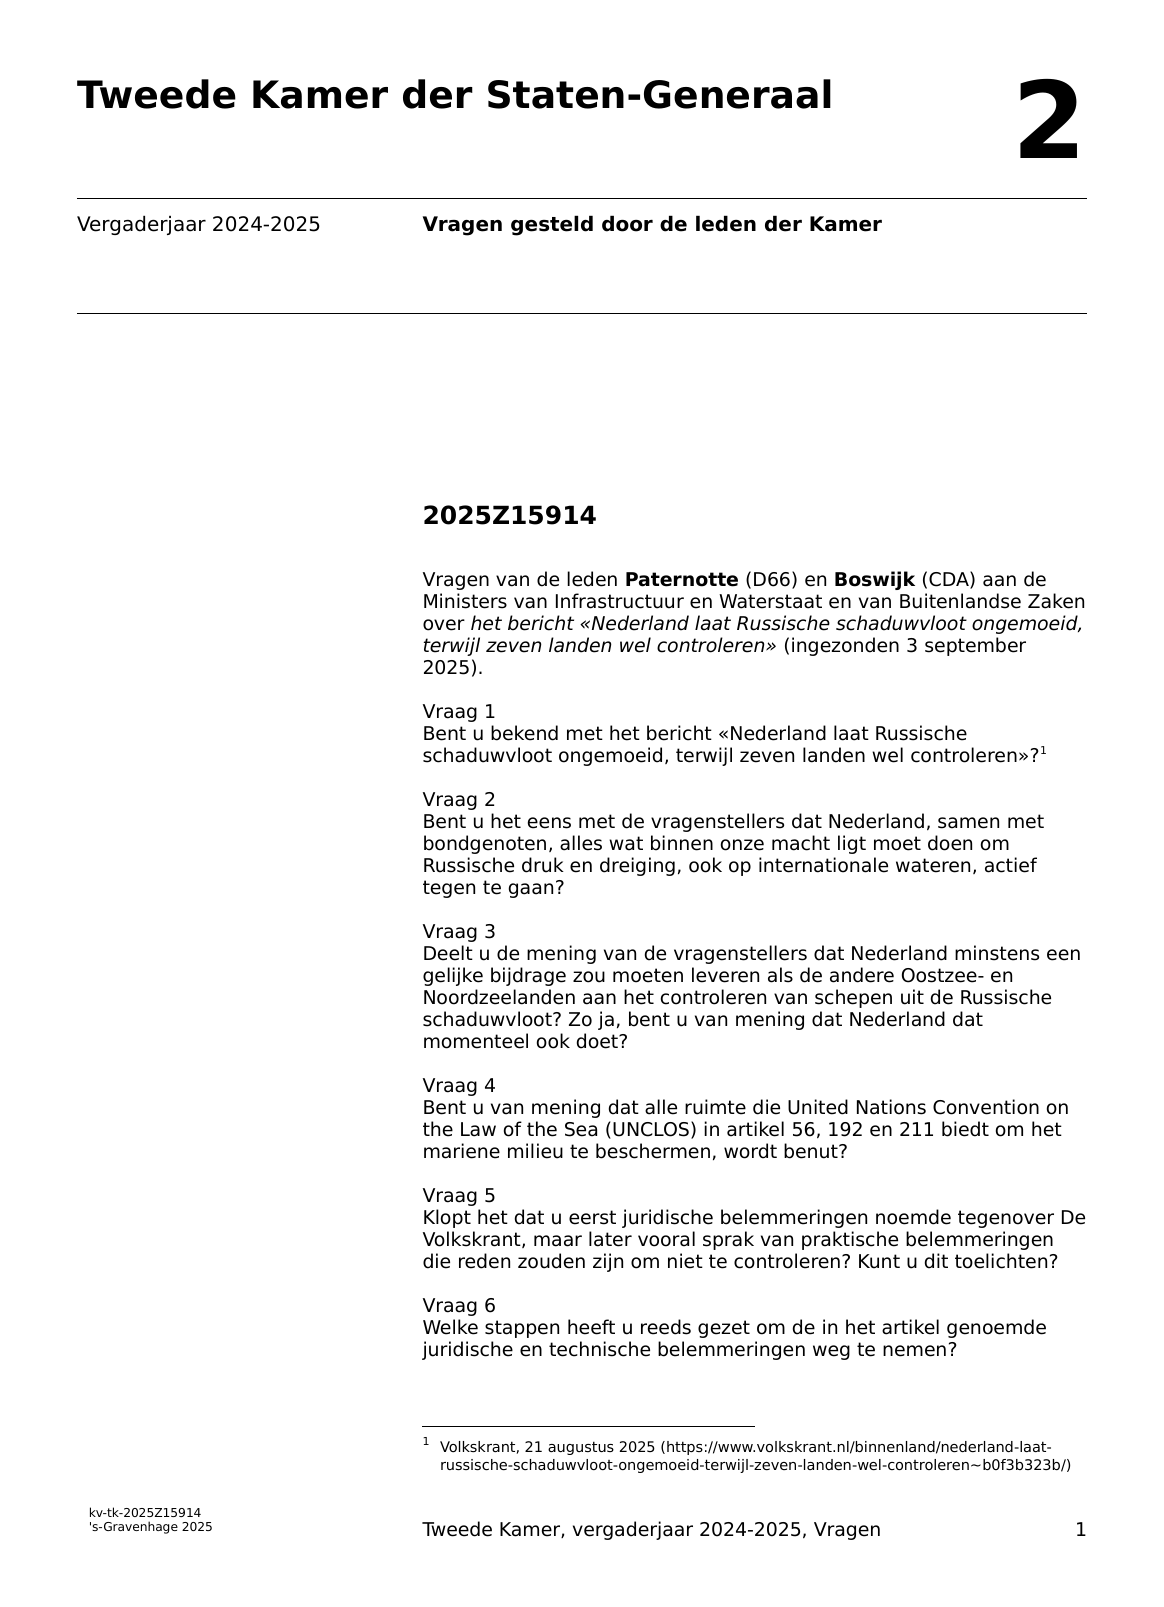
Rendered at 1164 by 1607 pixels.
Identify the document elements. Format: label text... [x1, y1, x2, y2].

text 's-Gravenhage 2025 [88, 1520, 323, 1534]
text Deelt u de mening van de vragenstellers dat Nederland minstens een gelijke bijdrage zou moeten leveren als de andere Oostzee- en Noordzeelanden aan het controleren van schepen uit de Russische schaduwvloot? Zo ja, bent u van mening dat Nederland dat momenteel ook doet? [422, 943, 1087, 1053]
text Vraag 6 [422, 1295, 1087, 1317]
text Vraag 3 [422, 921, 1087, 943]
text Vraag 1 [422, 701, 1087, 723]
text Bent u het eens met de vragenstellers dat Nederland, samen met bondgenoten, alles wat binnen onze macht ligt moet doen om Russische druk en dreiging, ook op internationale wateren, actief tegen te gaan? [422, 811, 1087, 899]
text Welke stappen heeft u reeds gezet om de in het artikel genoemde juridische en technische belemmeringen weg te nemen? [422, 1317, 1087, 1361]
text Volkskrant, 21 augustus 2025 (https://www.volkskrant.nl/binnenland/nederland-laat-russische-schaduwvloot-ongemoeid-terwijl-zeven-landen-wel-controleren~b0f3b323b/) [422, 1435, 1087, 1474]
table_cell Vergaderjaar 2024-2025 [77, 199, 422, 313]
text kv-tk-2025Z15914 [88, 1506, 323, 1520]
text Vraag 4 [422, 1075, 1087, 1097]
text Vragen van de leden Paternotte (D66) en Boswijk (CDA) aan de Ministers van Infrastructuur en Waterstaat en van Buitenlandse Zaken over het bericht «Nederland laat Russische schaduwvloot ongemoeid, terwijl zeven landen wel controleren» (ingezonden 3 september 2025). [422, 569, 1087, 679]
text Klopt het dat u eerst juridische belemmeringen noemde tegenover De Volkskrant, maar later vooral sprak van praktische belemmeringen die reden zouden zijn om niet te controleren? Kunt u dit toelichten? [422, 1207, 1087, 1273]
table_header 2 [886, 59, 1087, 198]
text 2025Z15914 [422, 501, 1087, 531]
table_header Tweede Kamer der Staten-Generaal [77, 59, 886, 198]
text Bent u bekend met het bericht «Nederland laat Russische schaduwvloot ongemoeid, terwijl zeven landen wel controleren»? [422, 723, 1087, 767]
text Vraag 2 [422, 789, 1087, 811]
table_cell Vragen gesteld door de leden der Kamer [422, 199, 1087, 313]
text Bent u van mening dat alle ruimte die United Nations Convention on the Law of the Sea (UNCLOS) in artikel 56, 192 en 211 biedt om het mariene milieu te beschermen, wordt benut? [422, 1097, 1087, 1163]
text Vraag 5 [422, 1185, 1087, 1207]
